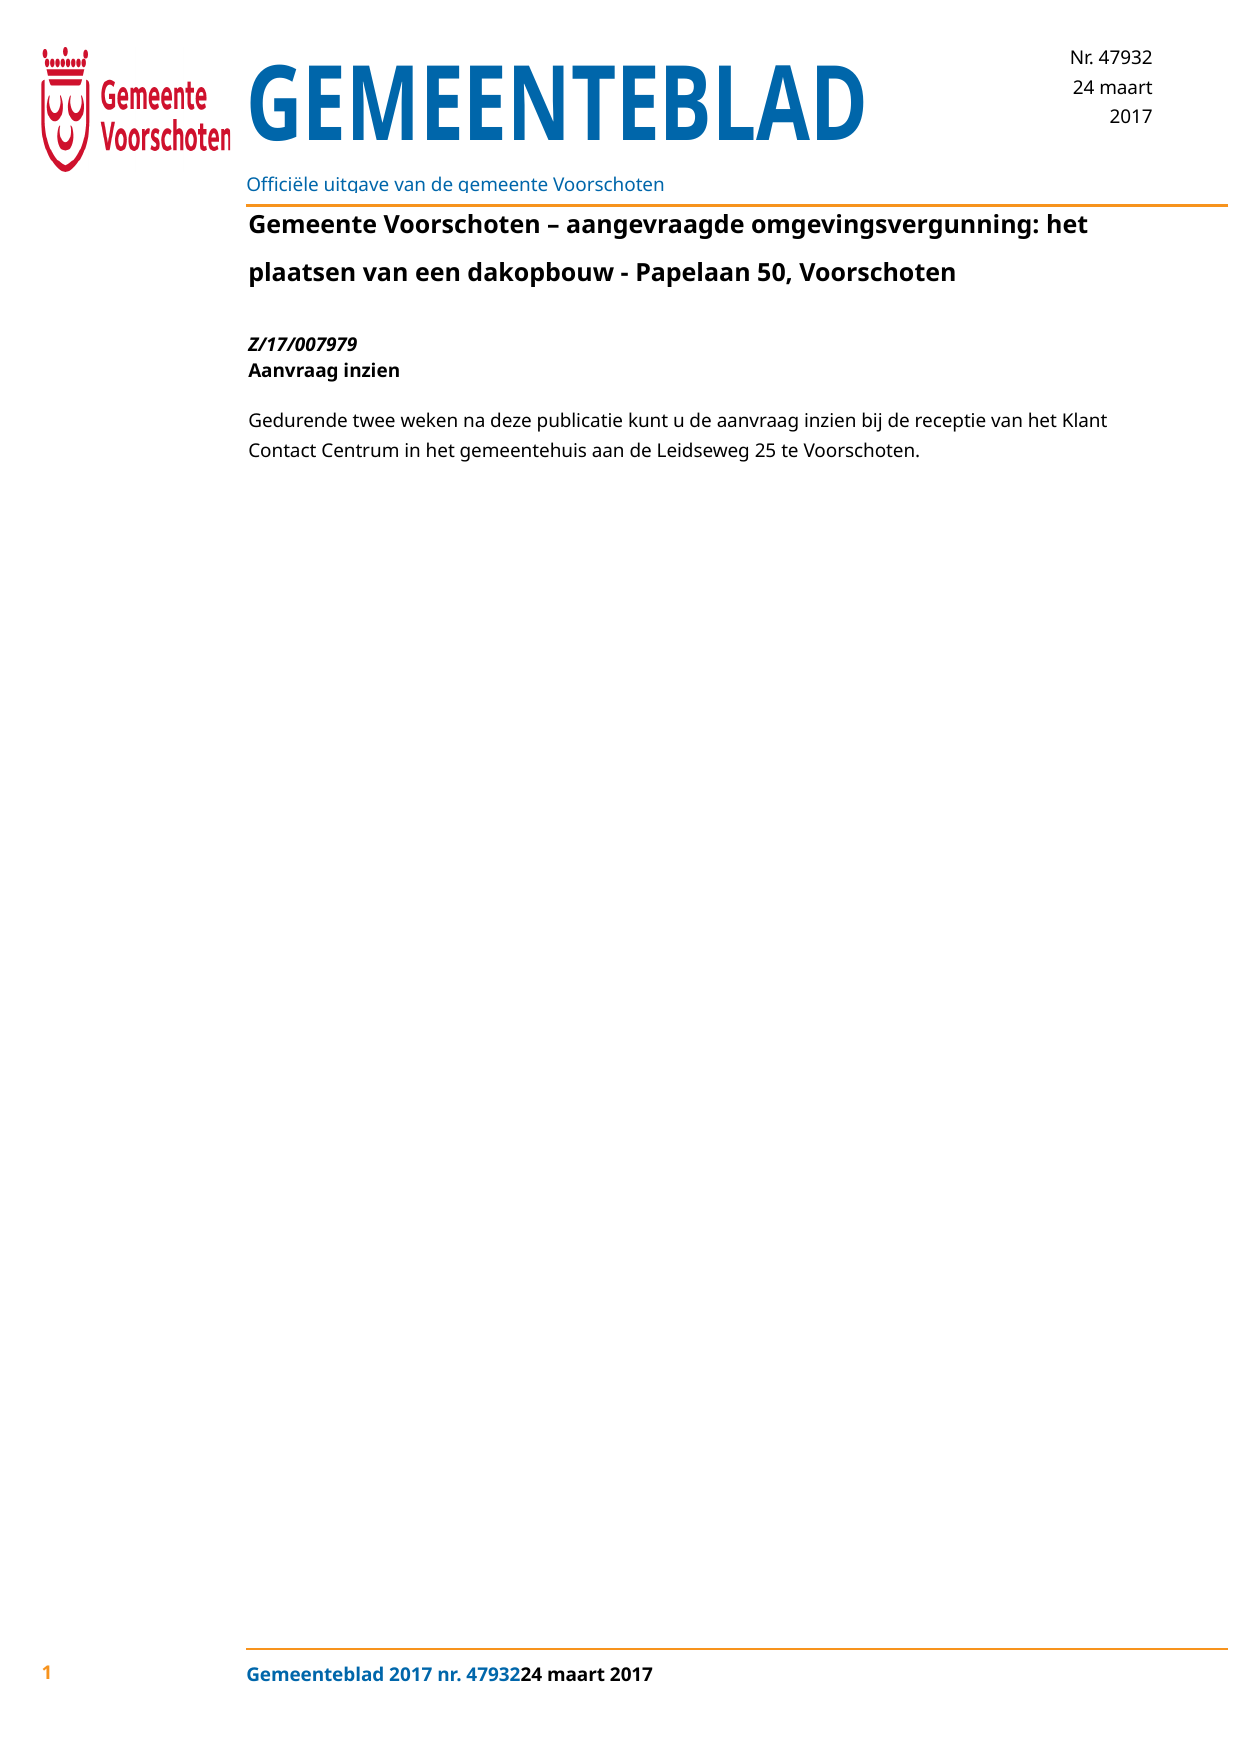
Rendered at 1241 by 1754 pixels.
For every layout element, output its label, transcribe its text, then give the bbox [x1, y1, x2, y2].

text Z/17/007979 [248, 331, 1152, 357]
text Gemeente Voorschoten – aangevraagde omgevingsvergunning: het plaatsen van een dakopbouw - Papelaan 50, Voorschoten [248, 207, 1152, 288]
text Aanvraag inzien [248, 357, 1152, 383]
picture [41, 47, 231, 172]
text Gedurende twee weken na deze publicatie kunt u de aanvraag inzien bij de receptie van het Klant Contact Centrum in het gemeentehuis aan de Leidseweg 25 te Voorschoten. [248, 408, 1152, 463]
